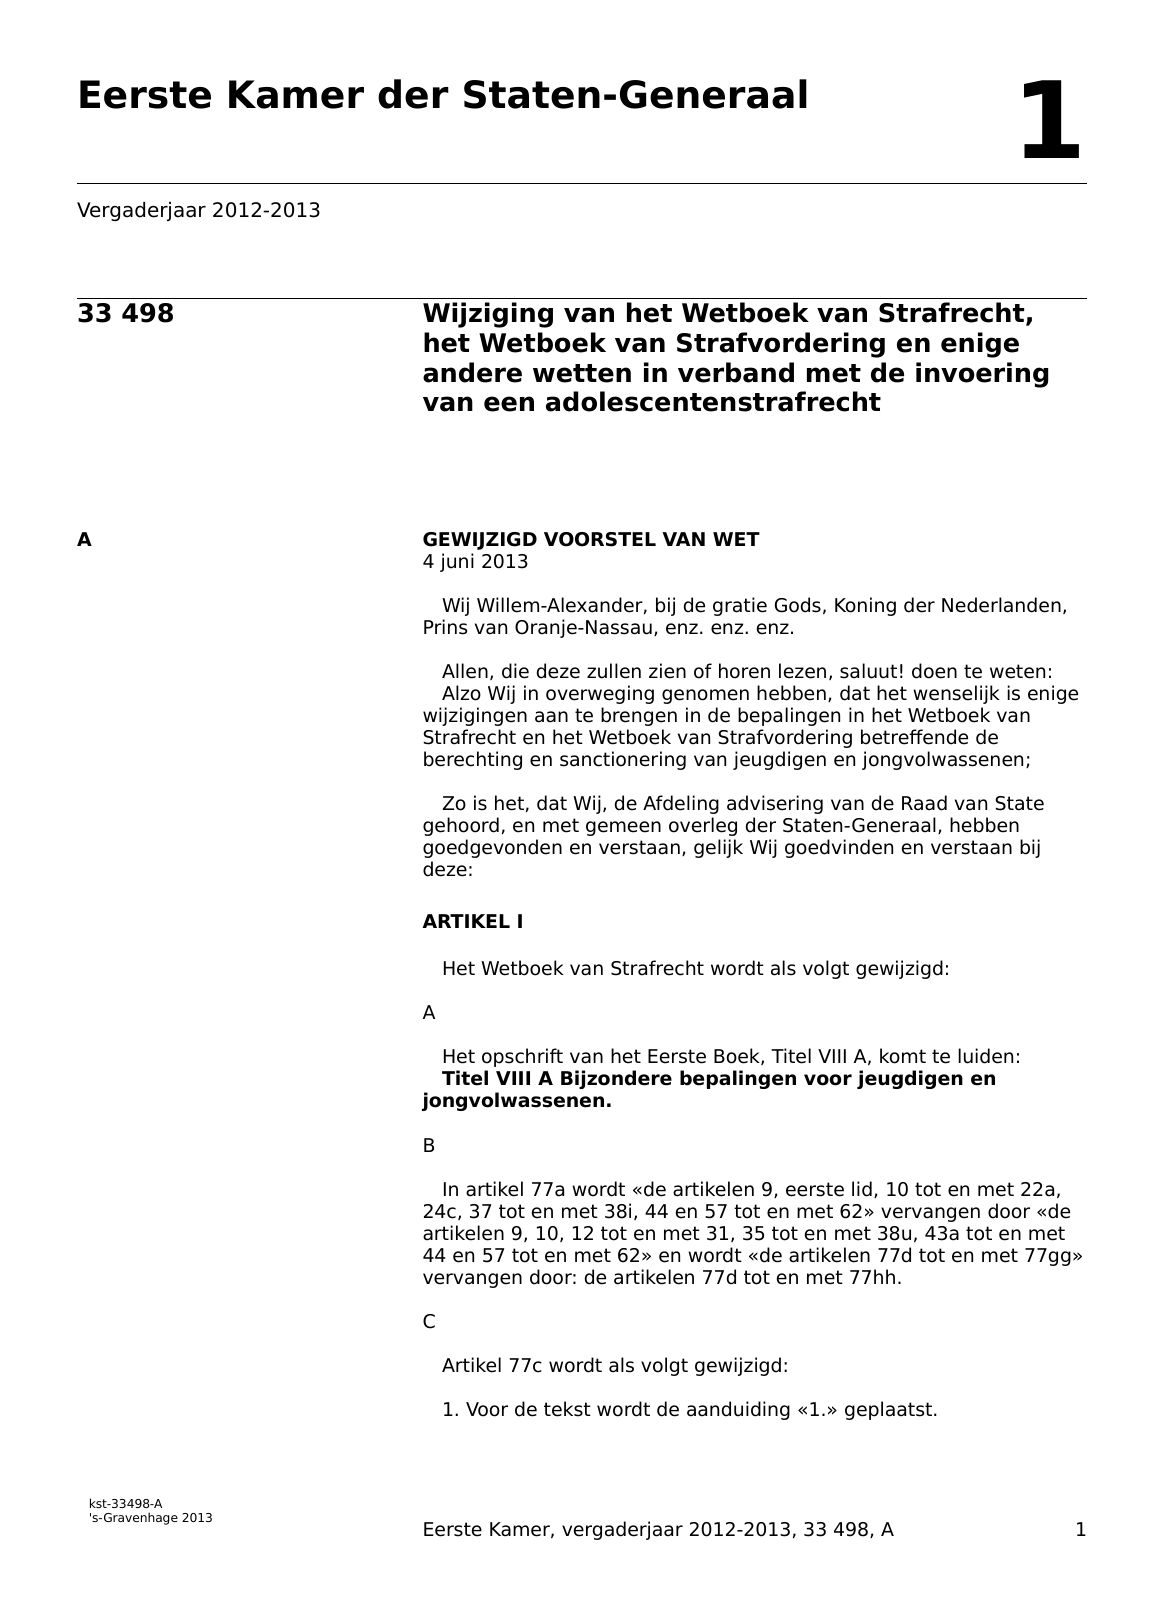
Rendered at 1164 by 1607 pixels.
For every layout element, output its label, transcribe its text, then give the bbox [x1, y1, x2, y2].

text In artikel 77a wordt «de artikelen 9, eerste lid, 10 tot en met 22a, 24c, 37 tot en met 38i, 44 en 57 tot en met 62» vervangen door «de artikelen 9, 10, 12 tot en met 31, 35 tot en met 38u, 43a tot en met 44 en 57 tot en met 62» en wordt «de artikelen 77d tot en met 77gg» vervangen door: de artikelen 77d tot en met 77hh. [422, 1179, 1087, 1288]
text Het Wetboek van Strafrecht wordt als volgt gewijzigd: [422, 958, 1087, 980]
subtitle 33 498 Wijziging van het Wetboek van Strafrecht, het Wetboek van Strafvordering en enige andere wetten in verband met de invoering van een adolescentenstrafrecht [77, 299, 1087, 418]
text 4 juni 2013 [422, 551, 1087, 573]
text kst-33498-A [88, 1497, 323, 1511]
table_header Eerste Kamer der Staten-Generaal [77, 59, 886, 183]
table_cell Vergaderjaar 2012-2013 [77, 184, 1087, 298]
text C [422, 1311, 1087, 1333]
text Allen, die deze zullen zien of horen lezen, saluut! doen te weten: [422, 661, 1087, 683]
text 1. Voor de tekst wordt de aanduiding «1.» geplaatst. [422, 1399, 1087, 1421]
text Alzo Wij in overweging genomen hebben, dat het wenselijk is enige wijzigingen aan te brengen in de bepalingen in het Wetboek van Strafrecht en het Wetboek van Strafvordering betreffende de berechting en sanctionering van jeugdigen en jongvolwassenen; [422, 683, 1087, 771]
text Het opschrift van het Eerste Boek, Titel VIII A, komt te luiden: [422, 1046, 1087, 1068]
table_header 1 [886, 59, 1087, 183]
text Titel VIII A Bijzondere bepalingen voor jeugdigen en jongvolwassenen. [422, 1068, 1087, 1112]
text Wij Willem-Alexander, bij de gratie Gods, Koning der Nederlanden, Prins van Oranje-Nassau, enz. enz. enz. [422, 595, 1087, 639]
subtitle A GEWIJZIGD VOORSTEL VAN WET [77, 529, 1087, 551]
text Artikel 77c wordt als volgt gewijzigd: [422, 1355, 1087, 1377]
text B [422, 1134, 1087, 1156]
text 's-Gravenhage 2013 [88, 1511, 323, 1525]
text A [422, 1002, 1087, 1024]
subtitle ARTIKEL I [422, 911, 1087, 933]
text Zo is het, dat Wij, de Afdeling advisering van de Raad van State gehoord, en met gemeen overleg der Staten-Generaal, hebben goedgevonden en verstaan, gelijk Wij goedvinden en verstaan bij deze: [422, 793, 1087, 881]
